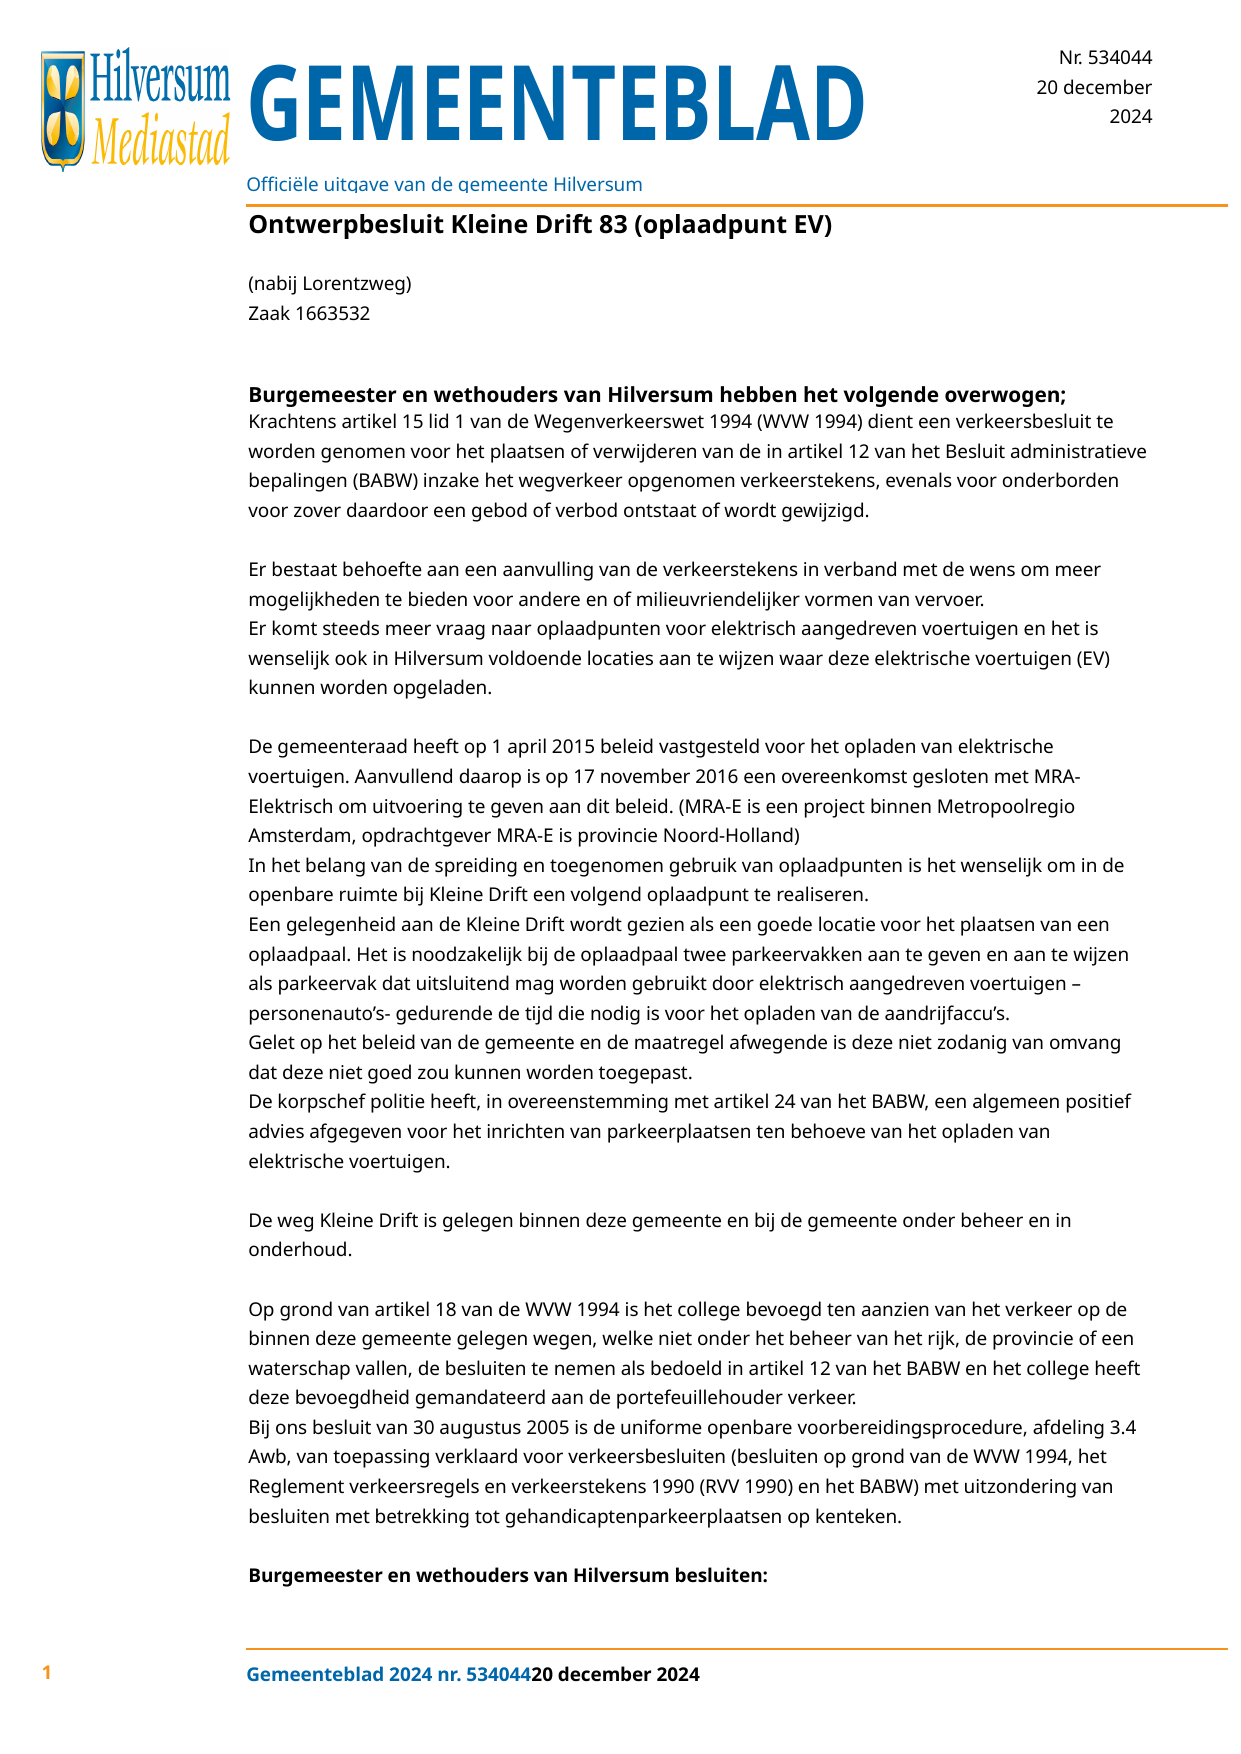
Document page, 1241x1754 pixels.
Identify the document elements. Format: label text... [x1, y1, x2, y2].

text De korpschef politie heeft, in overeenstemming met artikel 24 van het BABW, een algemeen positief advies afgegeven voor het inrichten van parkeerplaatsen ten behoeve van het opladen van elektrische voertuigen. [248, 1089, 1152, 1174]
text Op grond van artikel 18 van de WVW 1994 is het colle­ge bevoegd ten aanzien van het verkeer op de binnen deze gemeente gelegen wegen, welke niet onder het beheer van het rijk, de pro­vincie of een waterschap vallen, de besluiten te nemen als bedoeld in artikel 12 van het BABW en het college heeft deze bevoegdheid gemandateerd aan de portefeuillehouder verkeer. [248, 1296, 1152, 1410]
text Burgemeester en wethouders van Hilversum hebben het volgende overwogen; [248, 380, 1152, 408]
text Zaak 1663532 [248, 300, 1152, 326]
text De gemeenteraad heeft op 1 april 2015 beleid vastgesteld voor het opladen van elektrische voertuigen. Aanvullend daarop is op 17 november 2016 een overeenkomst gesloten met MRA-Elektrisch om uitvoering te geven aan dit beleid. (MRA-E is een project binnen Metropoolregio Amsterdam, opdrachtgever MRA-E is provincie Noord-Holland) [248, 734, 1152, 848]
text De weg Kleine Drift is gelegen binnen deze gemeente en bij de gemeente onder beheer en in onderhoud. [248, 1207, 1152, 1262]
text Gelet op het beleid van de gemeente en de maatregel afwegende is deze niet zodanig van omvang dat deze niet goed zou kunnen worden toegepast. [248, 1029, 1152, 1085]
picture [41, 47, 231, 172]
text Er komt steeds meer vraag naar oplaadpunten voor elektrisch aangedreven voertuigen en het is wenselijk ook in Hilversum voldoende locaties aan te wijzen waar deze elektrische voertuigen (EV) kunnen worden opgeladen. [248, 615, 1152, 700]
text Ontwerpbesluit Kleine Drift 83 (oplaadpunt EV) [248, 207, 1152, 241]
text Burgemeester en wethouders van Hilversum besluiten: [248, 1562, 1152, 1588]
text Krachtens artikel 15 lid 1 van de Wegenverkeerswet 1994 (WVW 1994) dient een verkeersbesluit te worden genomen voor het plaatsen of verwijderen van de in artikel 12 van het Besluit administratieve bepalingen (BABW) inzake het wegverkeer opgenomen verkeerstekens, evenals voor onderborden voor zover daardoor een gebod of verbod ontstaat of wordt gewijzigd. [248, 408, 1152, 523]
text In het belang van de spreiding en toegenomen gebruik van oplaadpunten is het wenselijk om in de openbare ruimte bij Kleine Drift een volgend oplaadpunt te realiseren. [248, 852, 1152, 907]
text (nabij Lorentzweg) [248, 270, 1152, 296]
text Bij ons besluit van 30 augustus 2005 is de uniforme openbare voorbereidingsprocedure, afdeling 3.4 Awb, van toepassing verklaard voor verkeersbesluiten (besluiten op grond van de WVW 1994, het Reglement verkeersregels en verkeerstekens 1990 (RVV 1990) en het BABW) met uitzondering van besluiten met betrekking tot gehandicaptenparkeerplaatsen op kenteken. [248, 1414, 1152, 1529]
text Een gelegenheid aan de Kleine Drift wordt gezien als een goede locatie voor het plaatsen van een oplaadpaal. Het is noodzakelijk bij de oplaadpaal twee parkeervakken aan te geven en aan te wijzen als parkeervak dat uitsluitend mag worden gebruikt door elektrisch aangedreven voertuigen –personenauto’s- gedurende de tijd die nodig is voor het opladen van de aandrijfaccu’s. [248, 911, 1152, 1026]
text Er bestaat behoefte aan een aanvulling van de verkeerstekens in verband met de wens om meer mogelijkheden te bieden voor andere en of milieuvriendelijker vormen van vervoer. [248, 556, 1152, 612]
